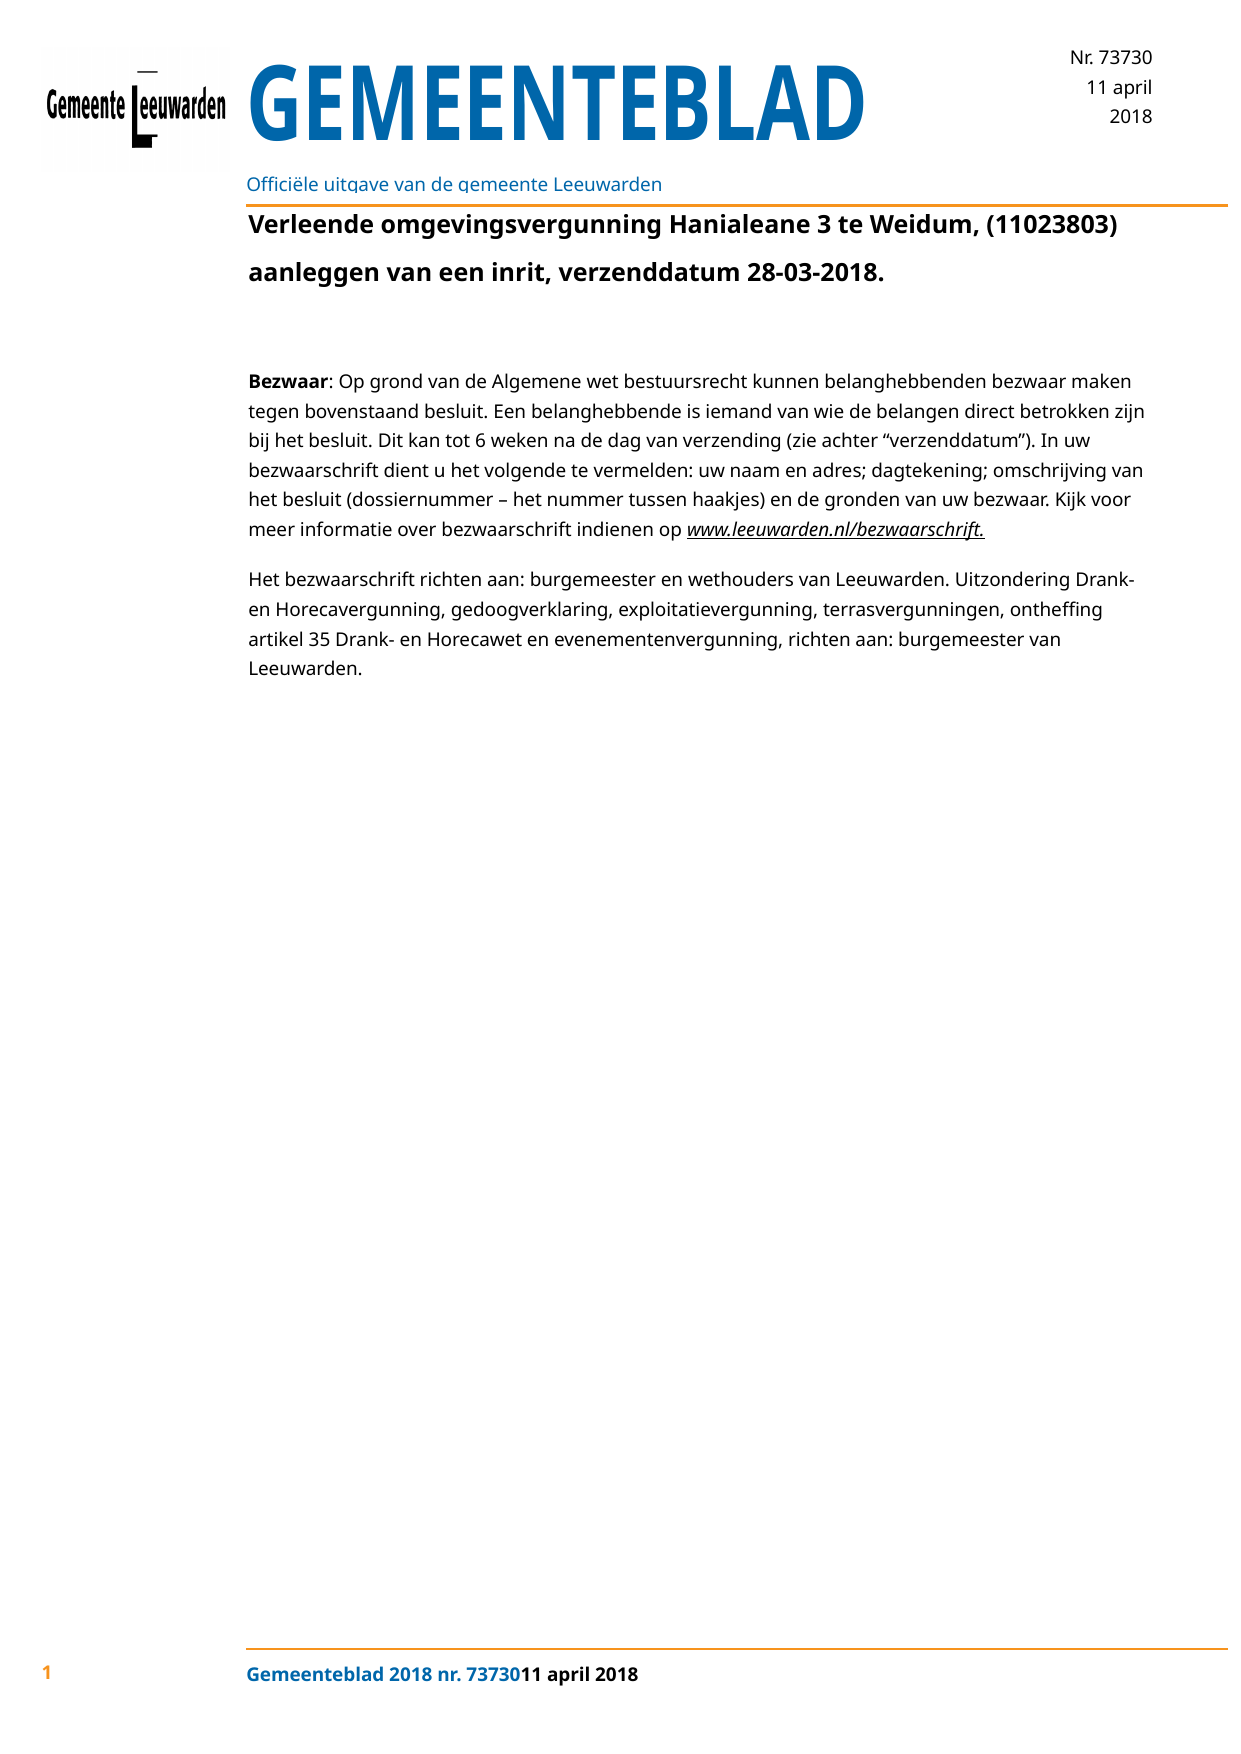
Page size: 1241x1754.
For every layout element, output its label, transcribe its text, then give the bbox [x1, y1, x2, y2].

text Bezwaar: Op grond van de Algemene wet bestuursrecht kunnen belanghebbenden bezwaar maken tegen bovenstaand besluit. Een belanghebbende is iemand van wie de belangen direct betrokken zijn bij het besluit. Dit kan tot 6 weken na de dag van verzending (zie achter “verzenddatum”). In uw bezwaarschrift dient u het volgende te vermelden: uw naam en adres; dagtekening; omschrijving van het besluit (dossiernummer – het nummer tussen haakjes) en de gronden van uw bezwaar. Kijk voor meer informatie over bezwaarschrift indienen op www.leeuwarden.nl/bezwaarschrift. [248, 368, 1152, 542]
text Verleende omgevingsvergunning Hanialeane 3 te Weidum, (11023803) aanleggen van een inrit, verzenddatum 28-03-2018. [248, 207, 1152, 288]
text Het bezwaarschrift richten aan: burgemeester en wethouders van Leeuwarden. Uitzondering Drank- en Horecavergunning, gedoogverklaring, exploitatievergunning, terrasvergunningen, ontheffing artikel 35 Drank- en Horecawet en evenementenvergunning, richten aan: burgemeester van Leeuwarden. [248, 567, 1152, 681]
picture [41, 47, 231, 172]
